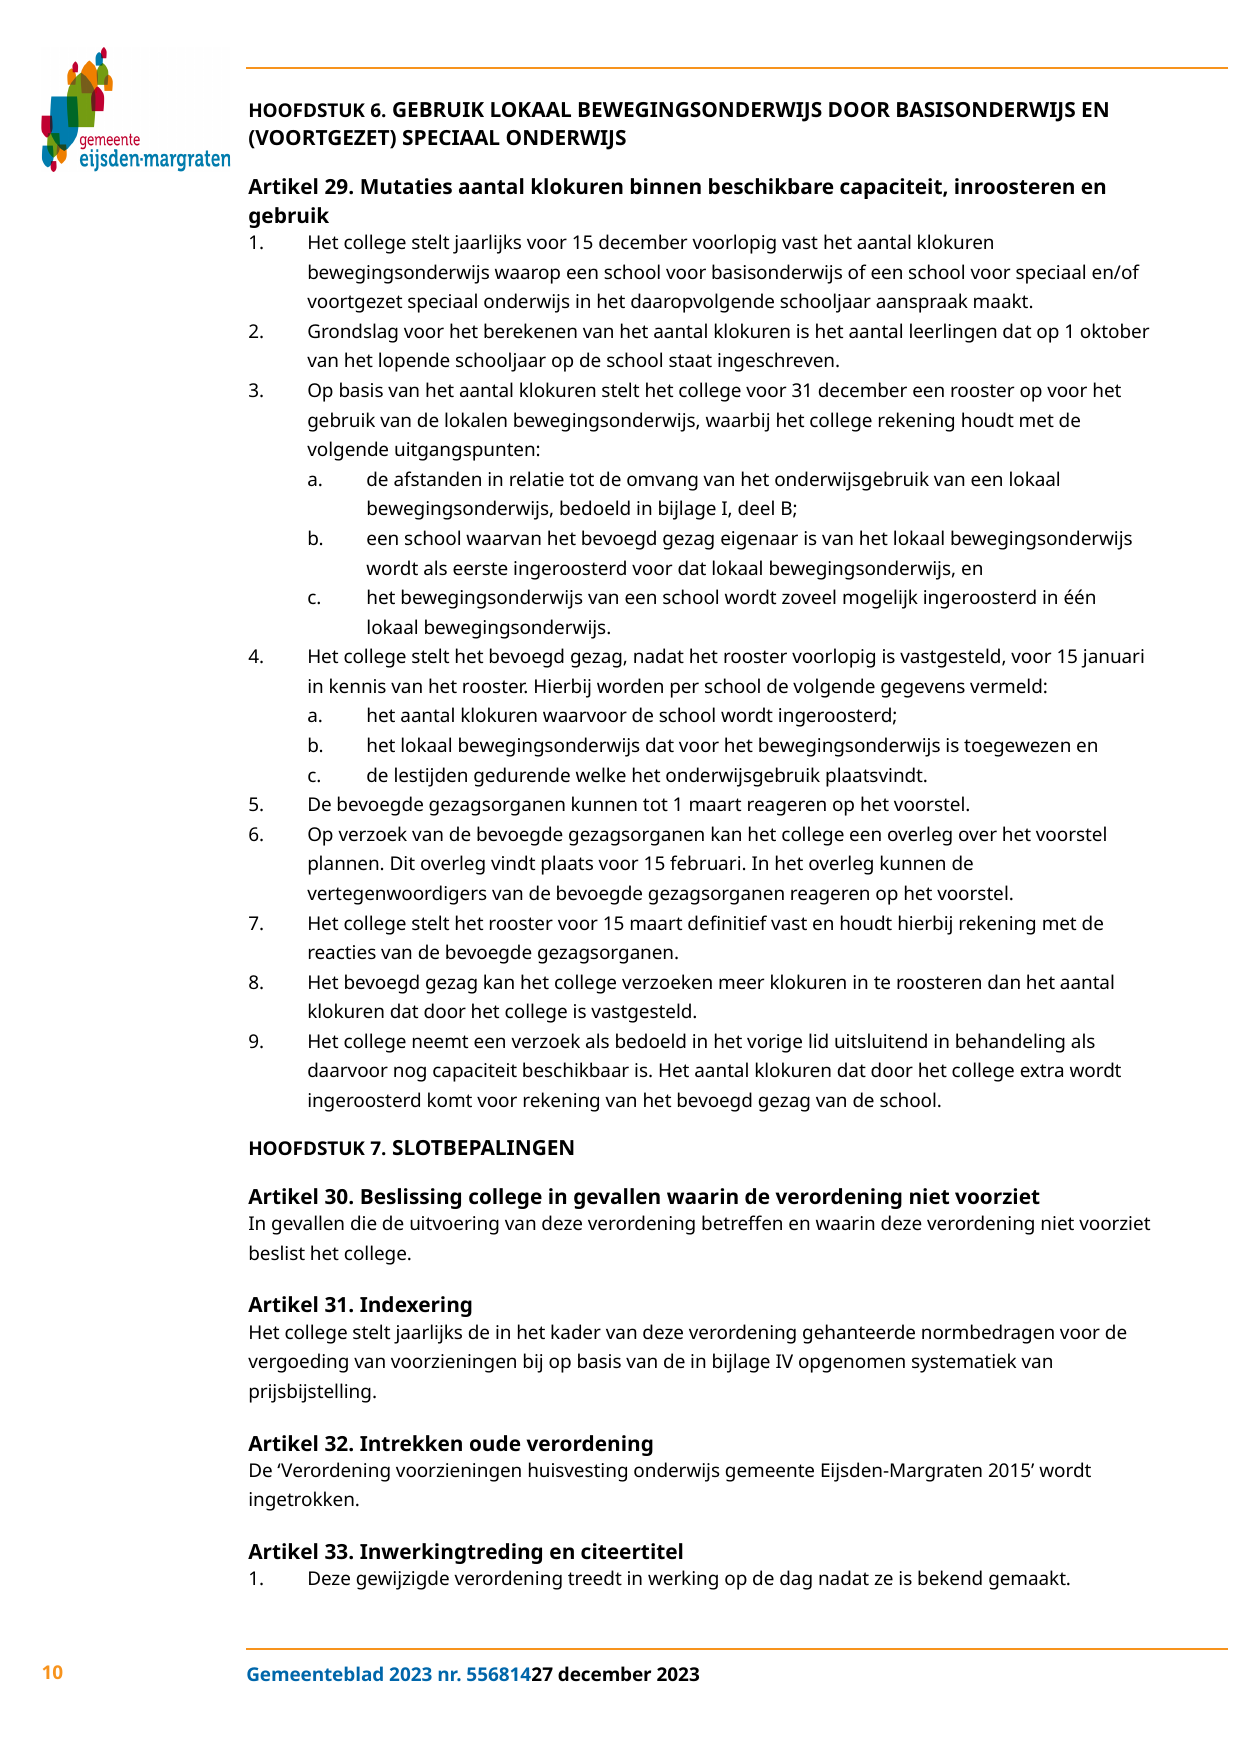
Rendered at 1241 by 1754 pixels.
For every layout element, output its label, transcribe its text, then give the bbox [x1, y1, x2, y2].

text Artikel 32. Intrekken oude verordening [248, 1429, 1152, 1457]
list Het college neemt een verzoek als bedoeld in het vorige lid uitsluitend in behandeling als daarvoor nog capaciteit beschikbaar is. Het aantal klokuren dat door het college extra wordt ingeroosterd komt voor rekening van het bevoegd gezag van de school. [248, 1028, 1152, 1113]
text Het college stelt jaarlijks de in het kader van deze verordening gehanteerde normbedragen voor de vergoeding van voorzieningen bij op basis van de in bijlage IV opgenomen systematiek van prijsbijstelling. [248, 1319, 1152, 1404]
text De ‘Verordening voorzieningen huisvesting onderwijs gemeente Eijsden-Margraten 2015’ wordt ingetrokken. [248, 1457, 1152, 1512]
text Artikel 33. Inwerkingtreding en citeertitel [248, 1537, 1152, 1566]
list de afstanden in relatie tot de omvang van het onderwijsgebruik van een lokaal bewegingsonderwijs, bedoeld in bijlage I, deel B; [307, 466, 1152, 521]
text In gevallen die de uitvoering van deze verordening betreffen en waarin deze verordening niet voorziet beslist het college. [248, 1211, 1152, 1266]
list Het college stelt het bevoegd gezag, nadat het rooster voorlopig is vastgesteld, voor 15 januari in kennis van het rooster. Hierbij worden per school de volgende gegevens vermeld: [248, 643, 1152, 699]
text Artikel 29. Mutaties aantal klokuren binnen beschikbare capaciteit, inroosteren en gebruik [248, 172, 1152, 229]
list de lestijden gedurende welke het onderwijsgebruik plaatsvindt. [307, 762, 1152, 788]
text HOOFDSTUK 7. SLOTBEPALINGEN [248, 1133, 1152, 1161]
text Artikel 31. Indexering [248, 1291, 1152, 1319]
list het lokaal bewegingsonderwijs dat voor het bewegingsonderwijs is toegewezen en [307, 732, 1152, 758]
list Op basis van het aantal klokuren stelt het college voor 31 december een rooster op voor het gebruik van de lokalen bewegingsonderwijs, waarbij het college rekening houdt met de volgende uitgangspunten: [248, 377, 1152, 462]
list het bewegingsonderwijs van een school wordt zoveel mogelijk ingeroosterd in één lokaal bewegingsonderwijs. [307, 584, 1152, 640]
list Het college stelt het rooster voor 15 maart definitief vast en houdt hierbij rekening met de reacties van de bevoegde gezagsorganen. [248, 910, 1152, 965]
list Grondslag voor het berekenen van het aantal klokuren is het aantal leerlingen dat op 1 oktober van het lopende schooljaar op de school staat ingeschreven. [248, 318, 1152, 373]
picture [41, 47, 231, 172]
list Deze gewijzigde verordening treedt in werking op de dag nadat ze is bekend gemaakt. [248, 1566, 1152, 1591]
list Op verzoek van de bevoegde gezagsorganen kan het college een overleg over het voorstel plannen. Dit overleg vindt plaats voor 15 februari. In het overleg kunnen de vertegenwoordigers van de bevoegde gezagsorganen reageren op het voorstel. [248, 821, 1152, 906]
list De bevoegde gezagsorganen kunnen tot 1 maart reageren op het voorstel. [248, 791, 1152, 817]
list het aantal klokuren waarvoor de school wordt ingeroosterd; [307, 703, 1152, 728]
list Het bevoegd gezag kan het college verzoeken meer klokuren in te roosteren dan het aantal klokuren dat door het college is vastgesteld. [248, 969, 1152, 1024]
text HOOFDSTUK 6. GEBRUIK LOKAAL BEWEGINGSONDERWIJS DOOR BASISONDERWIJS EN (VOORTGEZET) SPECIAAL ONDERWIJS [248, 95, 1152, 152]
list Het college stelt jaarlijks voor 15 december voorlopig vast het aantal klokuren bewegingsonderwijs waarop een school voor basisonderwijs of een school voor speciaal en/of voortgezet speciaal onderwijs in het daaropvolgende schooljaar aanspraak maakt. [248, 229, 1152, 314]
list een school waarvan het bevoegd gezag eigenaar is van het lokaal bewegingsonderwijs wordt als eerste ingeroosterd voor dat lokaal bewegingsonderwijs, en [307, 525, 1152, 581]
text Artikel 30. Beslissing college in gevallen waarin de verordening niet voorziet [248, 1182, 1152, 1211]
